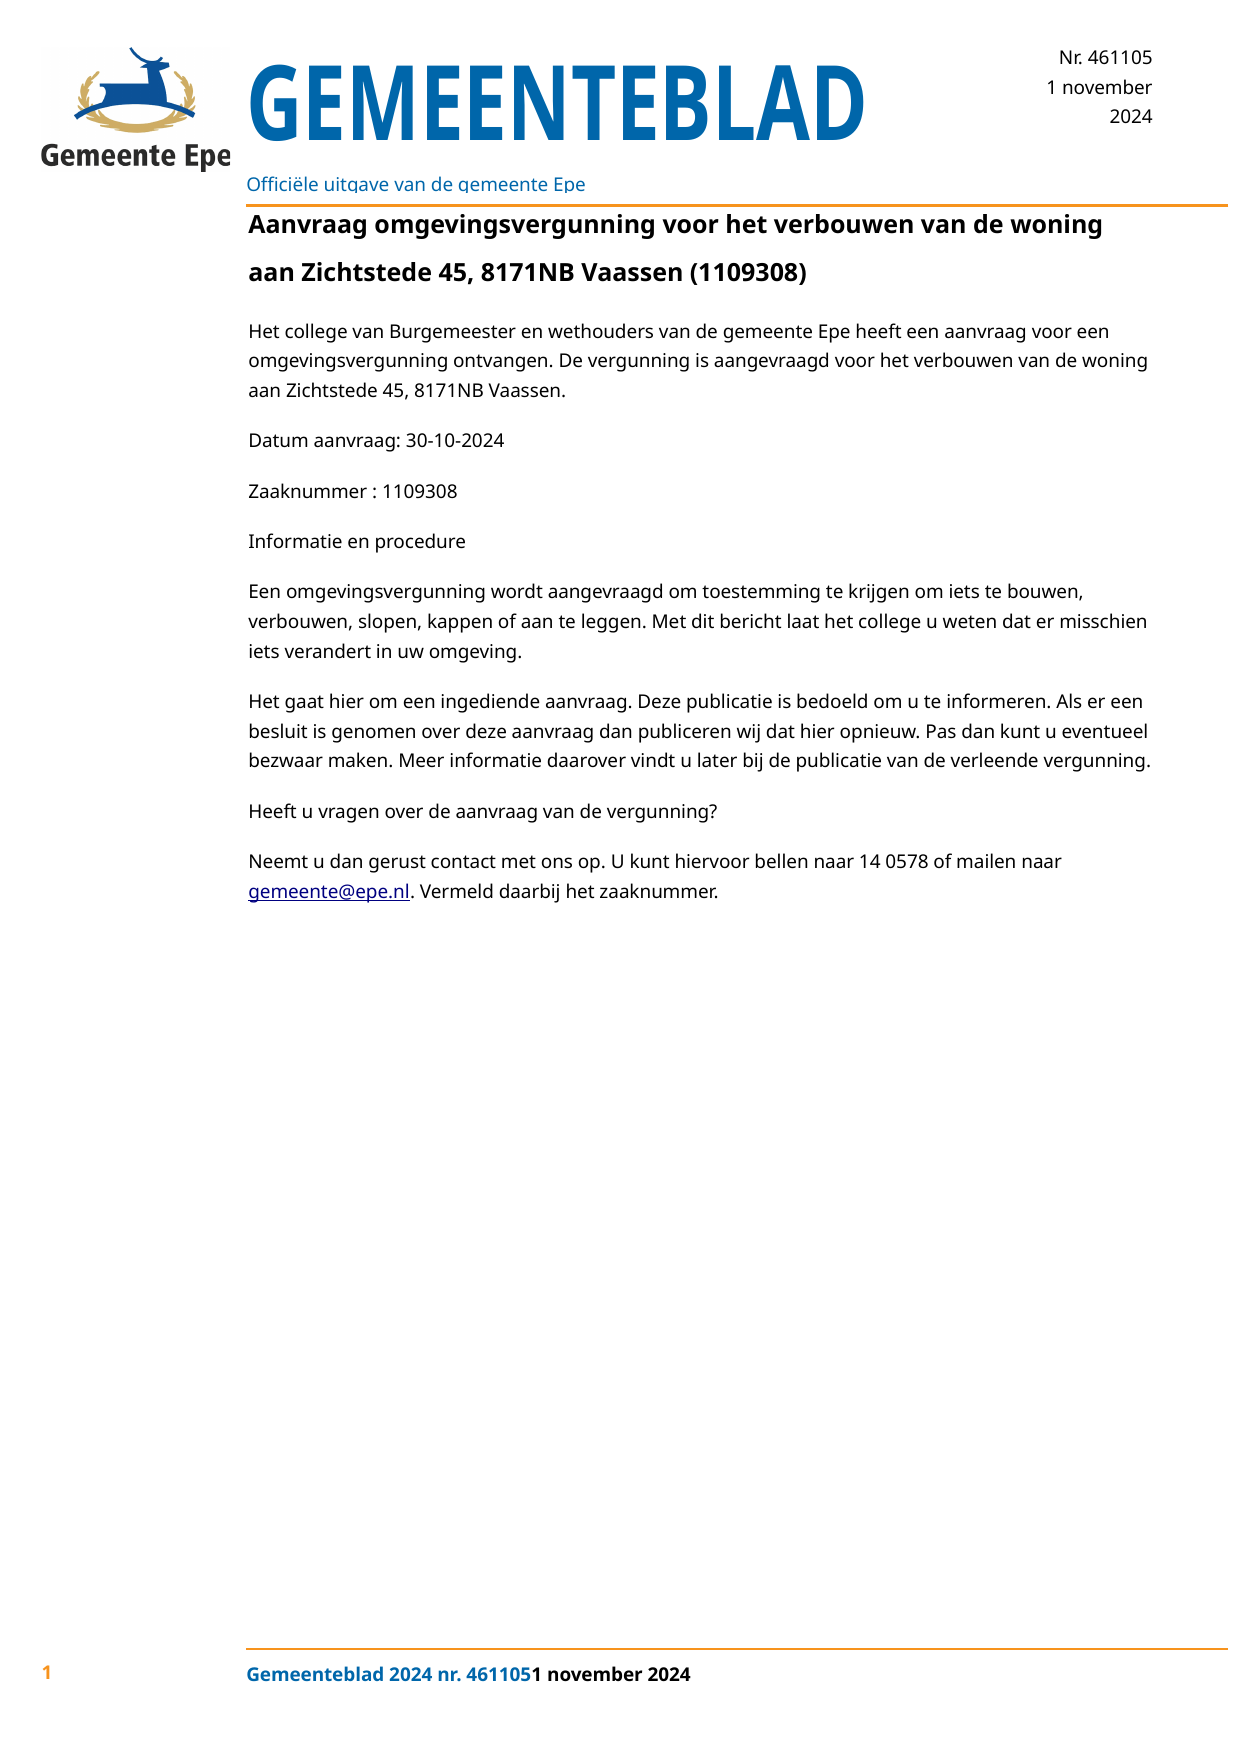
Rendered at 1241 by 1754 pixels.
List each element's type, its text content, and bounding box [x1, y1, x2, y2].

text Datum aanvraag: 30-10-2024 [248, 427, 1152, 453]
text Heeft u vragen over de aanvraag van de vergunning? [248, 798, 1152, 824]
text Een omgevingsvergunning wordt aangevraagd om toestemming te krijgen om iets te bouwen, verbouwen, slopen, kappen of aan te leggen. Met dit bericht laat het college u weten dat er misschien iets verandert in uw omgeving. [248, 579, 1152, 664]
text Het gaat hier om een ingediende aanvraag. Deze publicatie is bedoeld om u te informeren. Als er een besluit is genomen over deze aanvraag dan publiceren wij dat hier opnieuw. Pas dan kunt u eventueel bezwaar maken. Meer informatie daarover vindt u later bij de publicatie van de verleende vergunning. [248, 688, 1152, 773]
text Het college van Burgemeester en wethouders van de gemeente Epe heeft een aanvraag voor een omgevingsvergunning ontvangen. De vergunning is aangevraagd voor het verbouwen van de woning aan Zichtstede 45, 8171NB Vaassen. [248, 318, 1152, 403]
text Neemt u dan gerust contact met ons op. U kunt hiervoor bellen naar 14 0578 of mailen naar gemeente@epe.nl. Vermeld daarbij het zaaknummer. [248, 848, 1152, 904]
text Informatie en procedure [248, 528, 1152, 554]
text Aanvraag omgevingsvergunning voor het verbouwen van de woning aan Zichtstede 45, 8171NB Vaassen (1109308) [248, 207, 1152, 288]
picture [41, 47, 231, 172]
text Zaaknummer : 1109308 [248, 478, 1152, 504]
